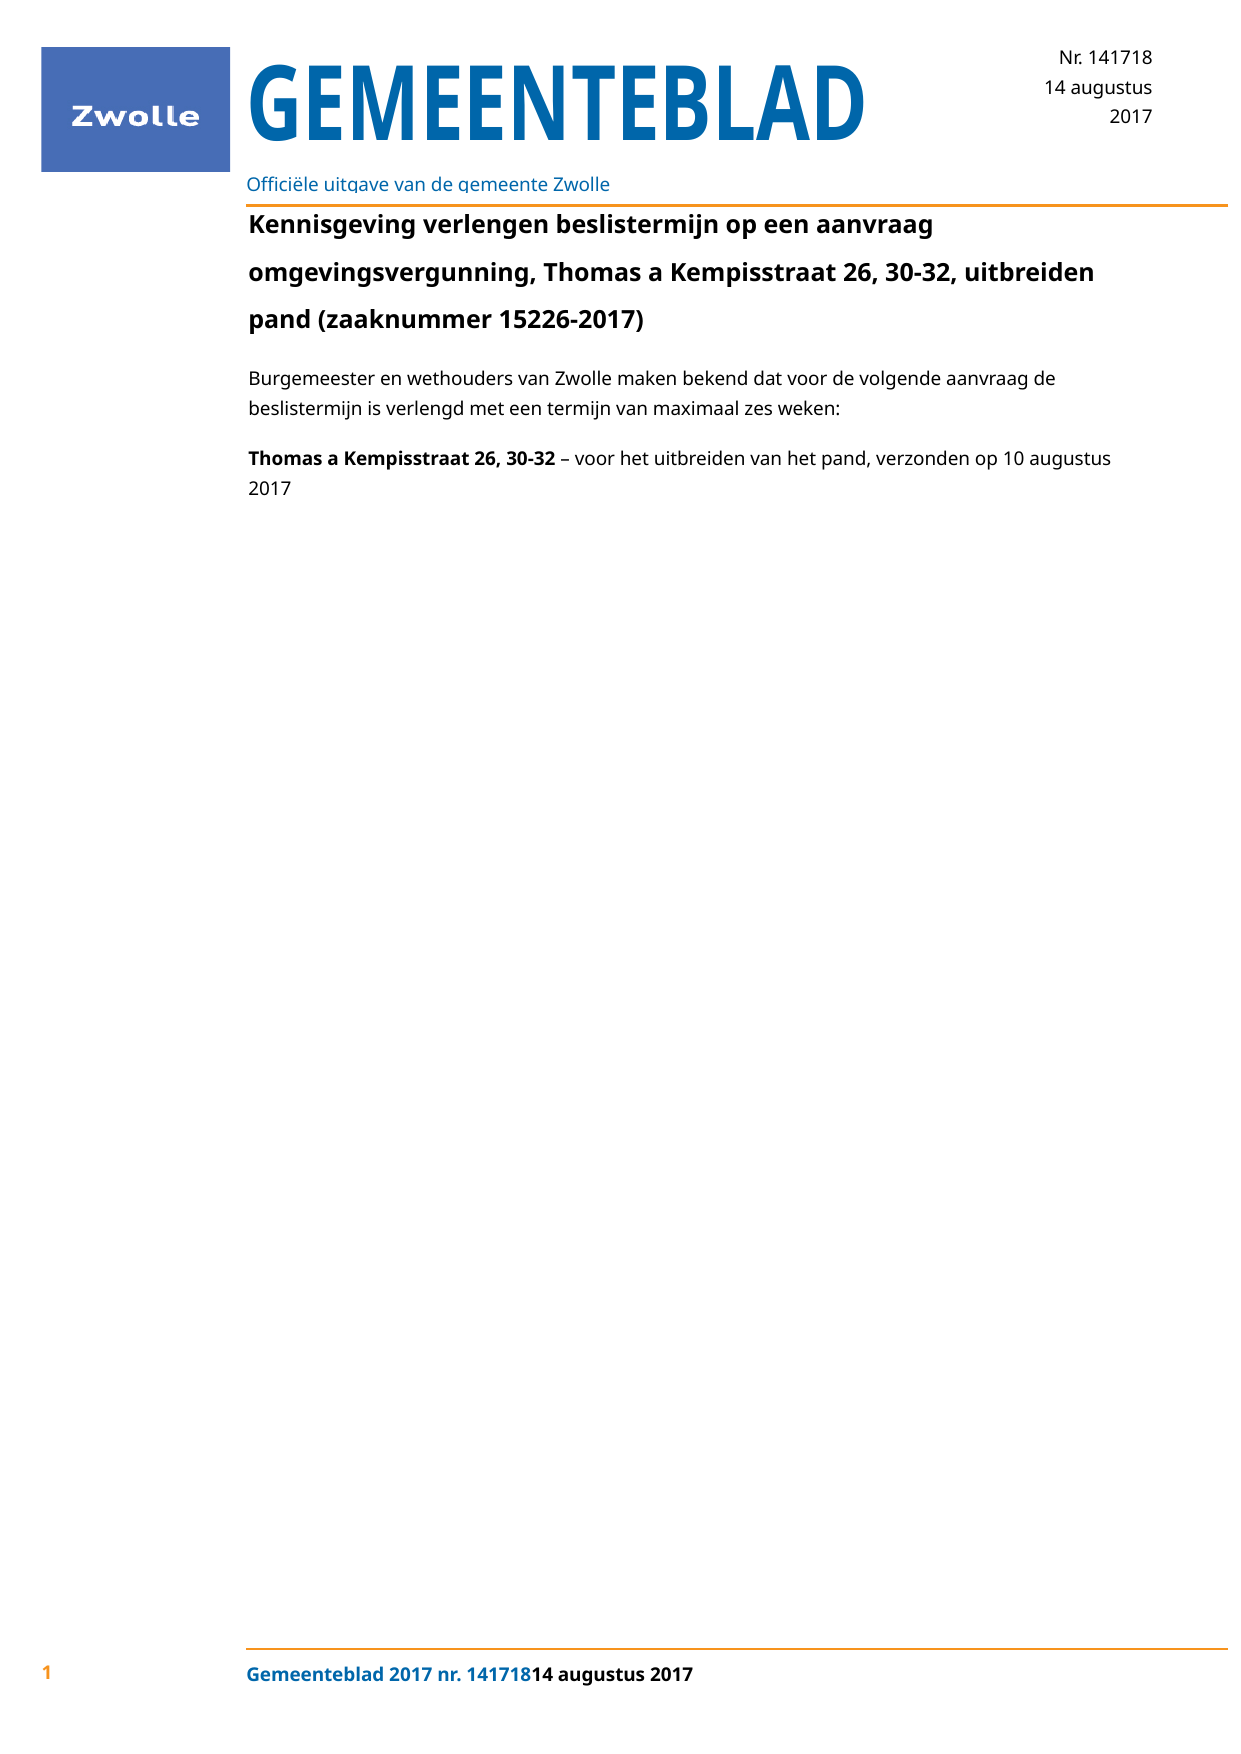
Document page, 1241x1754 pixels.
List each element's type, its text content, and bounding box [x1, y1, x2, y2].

text Thomas a Kempisstraat 26, 30-32 – voor het uitbreiden van het pand, verzonden op 10 augustus 2017 [248, 446, 1152, 501]
text Kennisgeving verlengen beslistermijn op een aanvraag omgevingsvergunning, Thomas a Kempisstraat 26, 30-32, uitbreiden pand (zaaknummer 15226-2017) [248, 207, 1152, 336]
picture [41, 47, 231, 172]
text Burgemeester en wethouders van Zwolle maken bekend dat voor de volgende aanvraag de beslistermijn is verlengd met een termijn van maximaal zes weken: [248, 366, 1152, 421]
